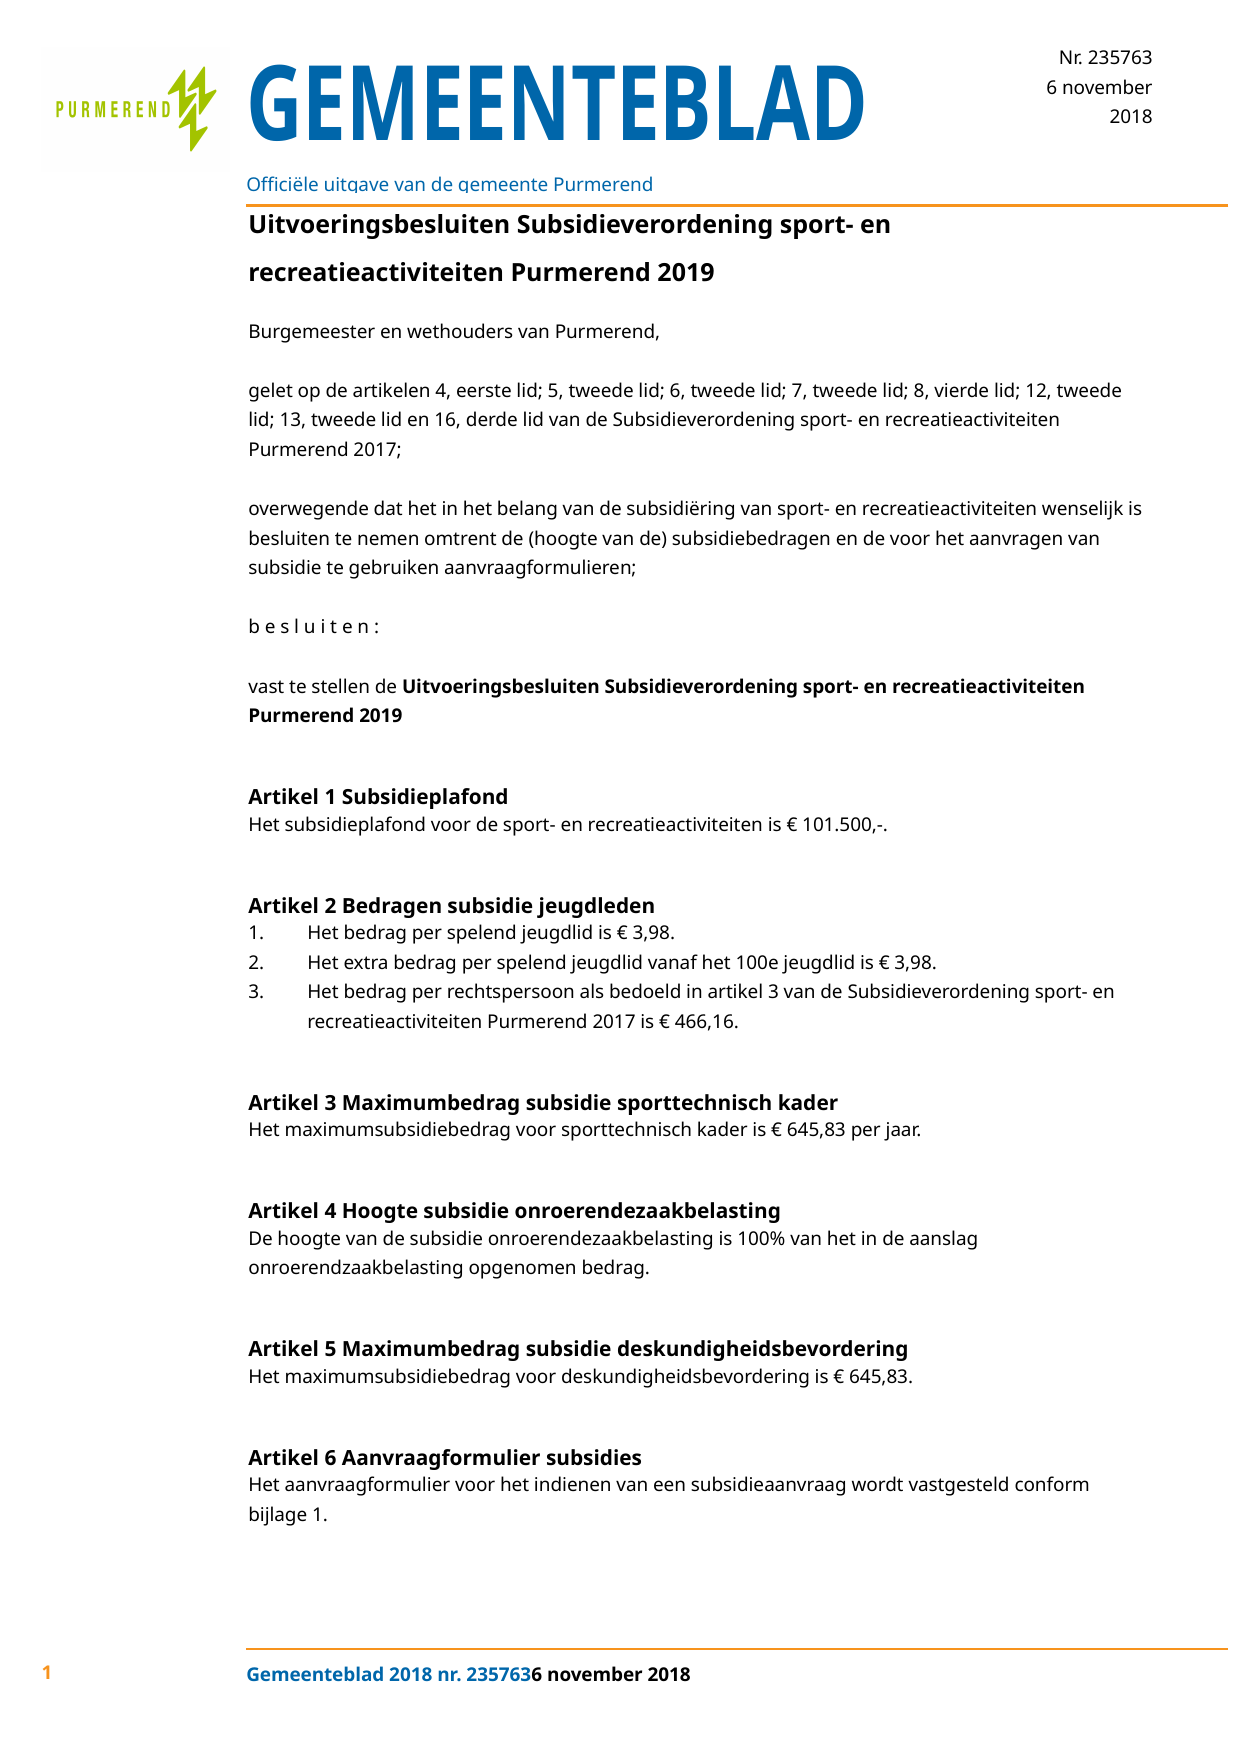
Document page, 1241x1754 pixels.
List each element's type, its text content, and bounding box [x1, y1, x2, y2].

text Artikel 4 Hoogte subsidie onroerendezaakbelasting [248, 1197, 1152, 1225]
text De hoogte van de subsidie onroerendezaakbelasting is 100% van het in de aanslag onroerendzaakbelasting opgenomen bedrag. [248, 1225, 1152, 1280]
text Artikel 5 Maximumbedrag subsidie deskundigheidsbevordering [248, 1334, 1152, 1363]
text Het maximumsubsidiebedrag voor sporttechnisch kader is € 645,83 per jaar. [248, 1117, 1152, 1142]
text gelet op de artikelen 4, eerste lid; 5, tweede lid; 6, tweede lid; 7, tweede lid; 8, vierde lid; 12, tweede lid; 13, tweede lid en 16, derde lid van de Subsidieverordening sport- en recreatieactiviteiten Purmerend 2017; [248, 377, 1152, 462]
text Artikel 1 Subsidieplafond [248, 782, 1152, 811]
text Burgemeester en wethouders van Purmerend, [248, 318, 1152, 344]
text Artikel 3 Maximumbedrag subsidie sporttechnisch kader [248, 1088, 1152, 1117]
text Het maximumsubsidiebedrag voor deskundigheidsbevordering is € 645,83. [248, 1363, 1152, 1389]
list Het bedrag per spelend jeugdlid is € 3,98. [248, 919, 1152, 945]
text Artikel 2 Bedragen subsidie jeugdleden [248, 891, 1152, 919]
text overwegende dat het in het belang van de subsidiëring van sport- en recreatieactiviteiten wenselijk is besluiten te nemen omtrent de (hoogte van de) subsidiebedragen en de voor het aanvragen van subsidie te gebruiken aanvraagformulieren; [248, 495, 1152, 580]
text Het aanvraagformulier voor het indienen van een subsidieaanvraag wordt vastgesteld conform bijlage 1. [248, 1471, 1152, 1527]
text b e s l u i t e n : [248, 614, 1152, 639]
list Het extra bedrag per spelend jeugdlid vanaf het 100e jeugdlid is € 3,98. [248, 949, 1152, 975]
text Uitvoeringsbesluiten Subsidieverordening sport- en recreatieactiviteiten Purmerend 2019 [248, 207, 1152, 288]
text Het subsidieplafond voor de sport- en recreatieactiviteiten is € 101.500,-. [248, 811, 1152, 837]
text Artikel 6 Aanvraagformulier subsidies [248, 1443, 1152, 1471]
text vast te stellen de Uitvoeringsbesluiten Subsidieverordening sport- en recreatieactiviteiten Purmerend 2019 [248, 673, 1152, 728]
list Het bedrag per rechtspersoon als bedoeld in artikel 3 van de Subsidieverordening sport- en recreatieactiviteiten Purmerend 2017 is € 466,16. [248, 978, 1152, 1034]
picture [41, 47, 231, 172]
